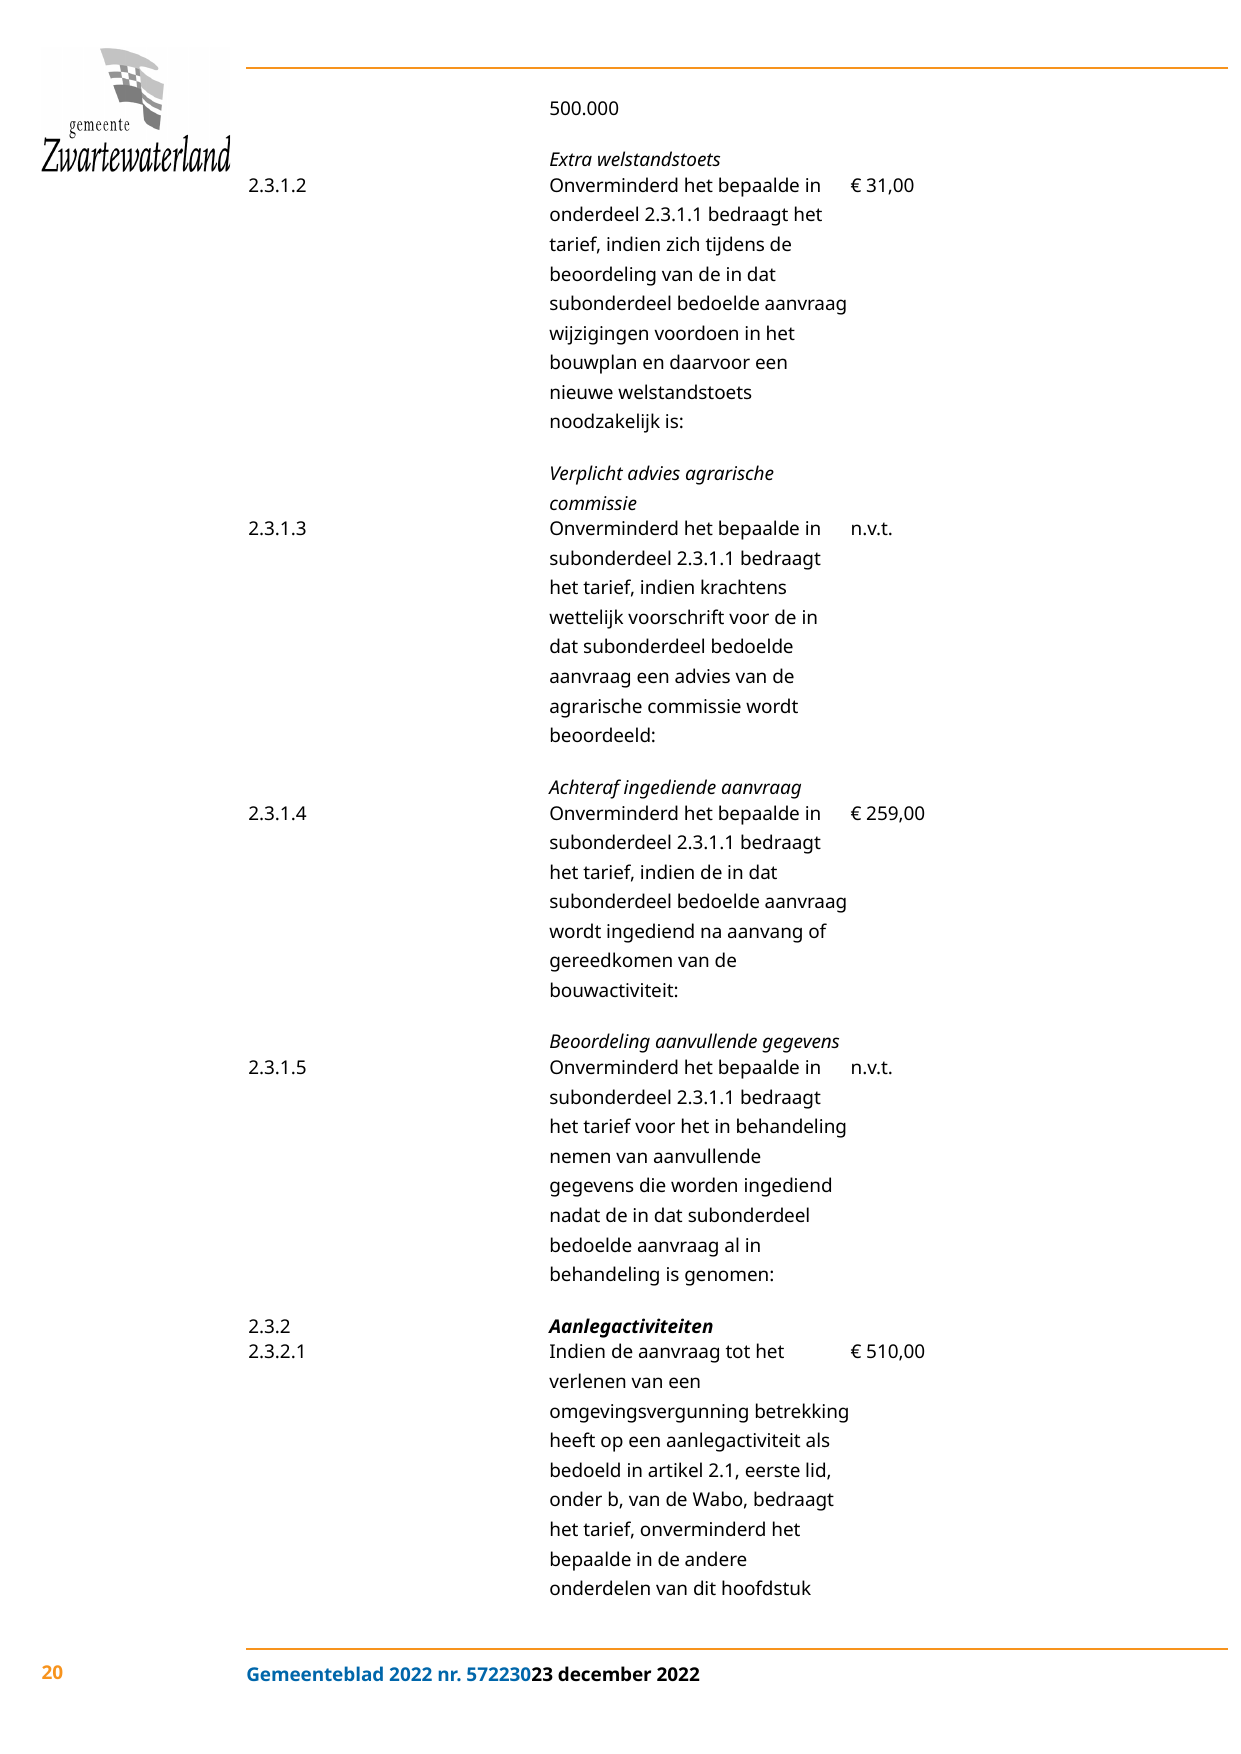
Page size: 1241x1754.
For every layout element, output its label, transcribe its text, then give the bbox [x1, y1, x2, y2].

table_cell [850, 748, 1152, 774]
table_cell [248, 121, 549, 146]
table_cell [549, 434, 850, 460]
table_cell 2.3.2.1 [248, 1339, 549, 1601]
table_cell [248, 95, 549, 121]
table_cell [248, 1029, 549, 1054]
table_cell € 31,00 [850, 172, 1152, 434]
table_cell [850, 434, 1152, 460]
table_cell [850, 1313, 1152, 1339]
table_cell [549, 121, 850, 146]
table_cell [248, 460, 549, 515]
table_cell [850, 1003, 1152, 1029]
table_cell [549, 748, 850, 774]
table_cell [248, 774, 549, 800]
table_cell n.v.t. [850, 515, 1152, 748]
table_cell 2.3.1.5 [248, 1054, 549, 1287]
table_cell [248, 1287, 549, 1313]
picture [41, 47, 231, 172]
table_cell 2.3.2 [248, 1313, 549, 1339]
table_cell [850, 460, 1152, 515]
table_cell [850, 121, 1152, 146]
table_cell Indien de aanvraag tot het verlenen van een omgevingsvergunning betrekking heeft op een aanlegactiviteit als bedoeld in artikel 2.1, eerste lid, onder b, van de Wabo, bedraagt het tarief, onverminderd het bepaalde in de andere onderdelen van dit hoofdstuk [549, 1339, 850, 1601]
table_cell Verplicht advies agrarische commissie [549, 460, 850, 515]
table_cell € 259,00 [850, 800, 1152, 1003]
table_cell Aanlegactiviteiten [549, 1313, 850, 1339]
table_cell 500.000 [549, 95, 850, 121]
table_cell 2.3.1.2 [248, 172, 549, 434]
table_cell [248, 146, 549, 172]
table_cell Extra welstandstoets [549, 146, 850, 172]
table_cell [248, 748, 549, 774]
table_cell [850, 95, 1152, 121]
table_cell n.v.t. [850, 1054, 1152, 1287]
table_cell [248, 1003, 549, 1029]
table_cell 2.3.1.3 [248, 515, 549, 748]
table_cell [850, 1287, 1152, 1313]
table_cell Onverminderd het bepaalde in subonderdeel 2.3.1.1 bedraagt het tarief voor het in behandeling nemen van aanvullende gegevens die worden ingediend nadat de in dat subonderdeel bedoelde aanvraag al in behandeling is genomen: [549, 1054, 850, 1287]
table_cell Beoordeling aanvullende gegevens [549, 1029, 850, 1054]
table_cell [248, 434, 549, 460]
table_cell [850, 1029, 1152, 1054]
table_cell [549, 1003, 850, 1029]
table_cell [850, 774, 1152, 800]
table_cell Onverminderd het bepaalde in subonderdeel 2.3.1.1 bedraagt het tarief, indien de in dat subonderdeel bedoelde aanvraag wordt ingediend na aanvang of gereedkomen van de bouwactiviteit: [549, 800, 850, 1003]
table_cell [850, 146, 1152, 172]
table_cell 2.3.1.4 [248, 800, 549, 1003]
table_cell € 510,00 [850, 1339, 1152, 1601]
table_cell [549, 1287, 850, 1313]
table_cell Onverminderd het bepaalde in subonderdeel 2.3.1.1 bedraagt het tarief, indien krachtens wettelijk voorschrift voor de in dat subonderdeel bedoelde aanvraag een advies van de agrarische commissie wordt beoordeeld: [549, 515, 850, 748]
table_cell Achteraf ingediende aanvraag [549, 774, 850, 800]
table_cell Onverminderd het bepaalde in onderdeel 2.3.1.1 bedraagt het tarief, indien zich tijdens de beoordeling van de in dat subonderdeel bedoelde aanvraag wijzigingen voordoen in het bouwplan en daarvoor een nieuwe welstandstoets noodzakelijk is: [549, 172, 850, 434]
